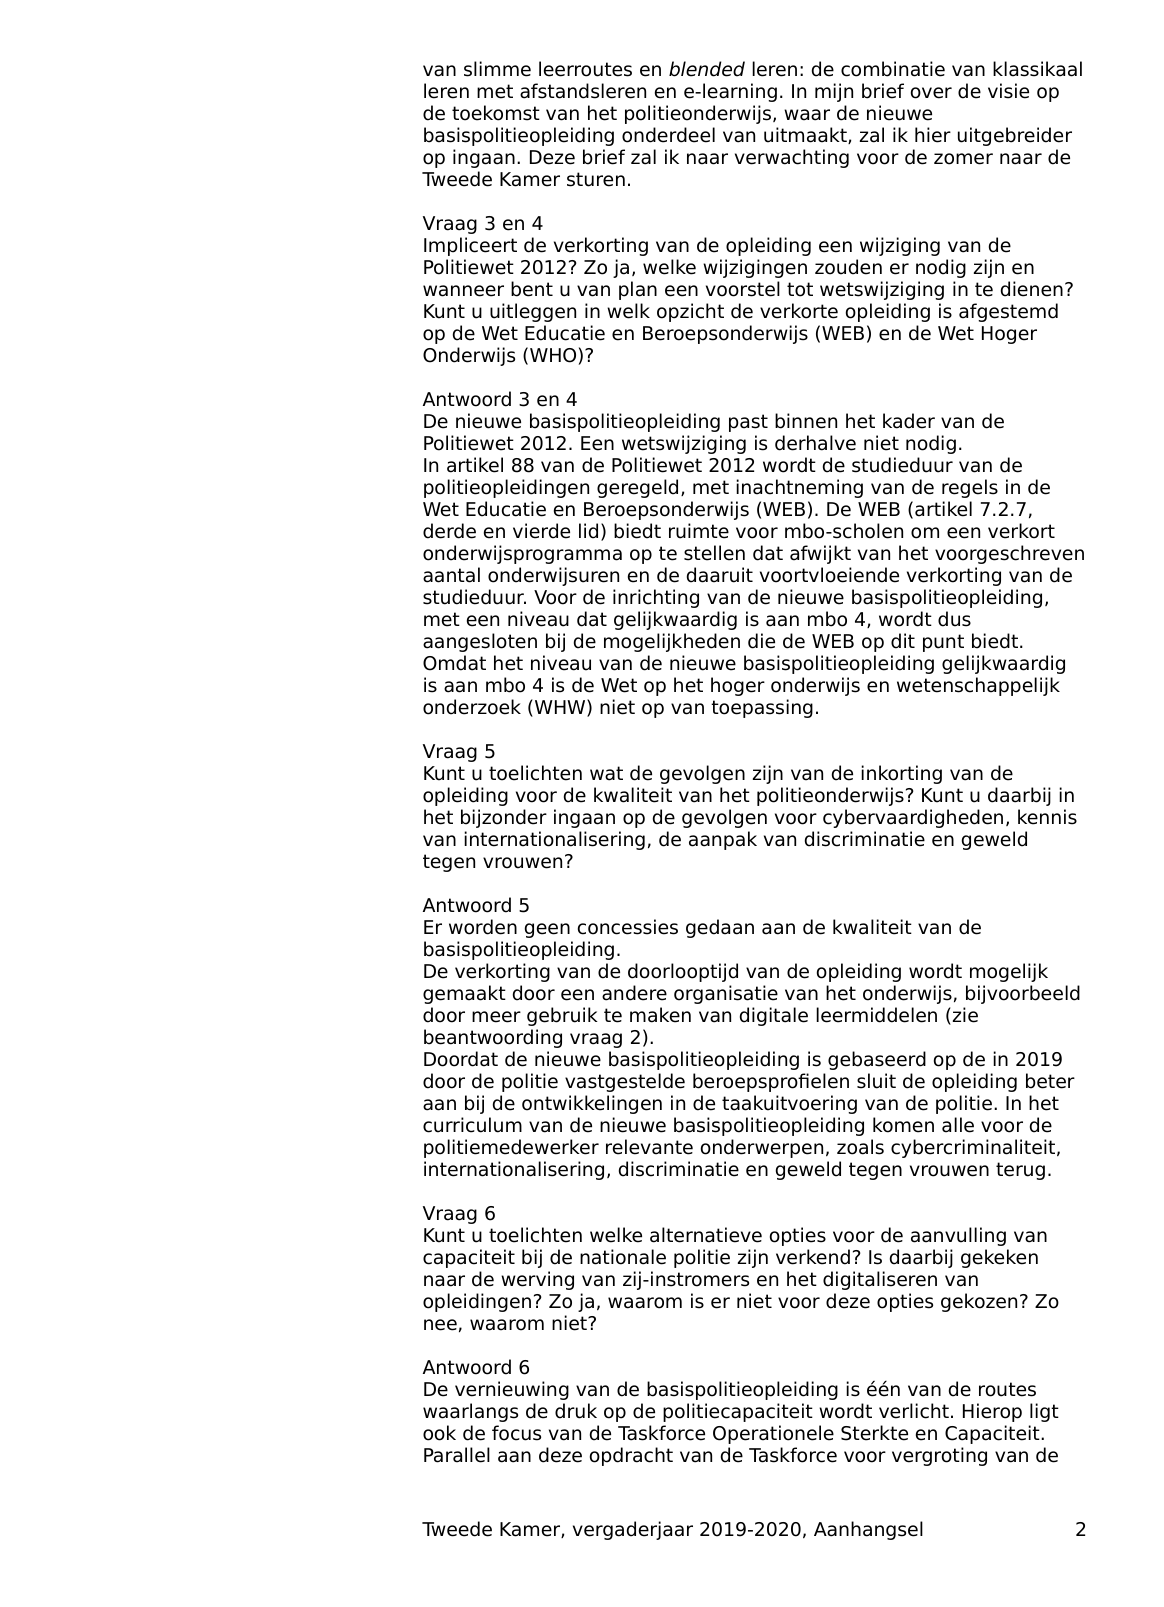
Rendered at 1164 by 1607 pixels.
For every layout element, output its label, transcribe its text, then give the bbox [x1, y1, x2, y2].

text Doordat de nieuwe basispolitieopleiding is gebaseerd op de in 2019 door de politie vastgestelde beroepsprofielen sluit de opleiding beter aan bij de ontwikkelingen in de taakuitvoering van de politie. In het curriculum van de nieuwe basispolitieopleiding komen alle voor de politiemedewerker relevante onderwerpen, zoals cybercriminaliteit, internationalisering, discriminatie en geweld tegen vrouwen terug. [422, 1049, 1087, 1181]
text Vraag 3 en 4 [422, 213, 1087, 235]
text De nieuwe basispolitieopleiding past binnen het kader van de Politiewet 2012. Een wetswijziging is derhalve niet nodig. [422, 411, 1087, 455]
text In artikel 88 van de Politiewet 2012 wordt de studieduur van de politieopleidingen geregeld, met inachtneming van de regels in de Wet Educatie en Beroepsonderwijs (WEB). De WEB (artikel 7.2.7, derde en vierde lid) biedt ruimte voor mbo-scholen om een verkort onderwijsprogramma op te stellen dat afwijkt van het voorgeschreven aantal onderwijsuren en de daaruit voortvloeiende verkorting van de studieduur. Voor de inrichting van de nieuwe basispolitieopleiding, met een niveau dat gelijkwaardig is aan mbo 4, wordt dus aangesloten bij de mogelijkheden die de WEB op dit punt biedt. Omdat het niveau van de nieuwe basispolitieopleiding gelijkwaardig is aan mbo 4 is de Wet op het hoger onderwijs en wetenschappelijk onderzoek (WHW) niet op van toepassing. [422, 455, 1087, 719]
text van slimme leerroutes en blended leren: de combinatie van klassikaal leren met afstandsleren en e-learning. In mijn brief over de visie op de toekomst van het politieonderwijs, waar de nieuwe basispolitieopleiding onderdeel van uitmaakt, zal ik hier uitgebreider op ingaan. Deze brief zal ik naar verwachting voor de zomer naar de Tweede Kamer sturen. [422, 59, 1087, 191]
text Antwoord 5 [422, 895, 1087, 917]
text De vernieuwing van de basispolitieopleiding is één van de routes waarlangs de druk op de politiecapaciteit wordt verlicht. Hierop ligt ook de focus van de Taskforce Operationele Sterkte en Capaciteit. Parallel aan deze opdracht van de Taskforce voor vergroting van de [422, 1379, 1087, 1467]
text Kunt u uitleggen in welk opzicht de verkorte opleiding is afgestemd op de Wet Educatie en Beroepsonderwijs (WEB) en de Wet Hoger Onderwijs (WHO)? [422, 301, 1087, 367]
text Kunt u toelichten welke alternatieve opties voor de aanvulling van capaciteit bij de nationale politie zijn verkend? Is daarbij gekeken naar de werving van zij-instromers en het digitaliseren van opleidingen? Zo ja, waarom is er niet voor deze opties gekozen? Zo nee, waarom niet? [422, 1225, 1087, 1335]
text Kunt u toelichten wat de gevolgen zijn van de inkorting van de opleiding voor de kwaliteit van het politieonderwijs? Kunt u daarbij in het bijzonder ingaan op de gevolgen voor cybervaardigheden, kennis van internationalisering, de aanpak van discriminatie en geweld tegen vrouwen? [422, 763, 1087, 873]
text Antwoord 3 en 4 [422, 389, 1087, 411]
text Er worden geen concessies gedaan aan de kwaliteit van de basispolitieopleiding. [422, 917, 1087, 961]
text Antwoord 6 [422, 1357, 1087, 1379]
text Impliceert de verkorting van de opleiding een wijziging van de Politiewet 2012? Zo ja, welke wijzigingen zouden er nodig zijn en wanneer bent u van plan een voorstel tot wetswijziging in te dienen? [422, 235, 1087, 301]
text Vraag 5 [422, 741, 1087, 763]
text De verkorting van de doorlooptijd van de opleiding wordt mogelijk gemaakt door een andere organisatie van het onderwijs, bijvoorbeeld door meer gebruik te maken van digitale leermiddelen (zie beantwoording vraag 2). [422, 961, 1087, 1049]
text Vraag 6 [422, 1203, 1087, 1225]
